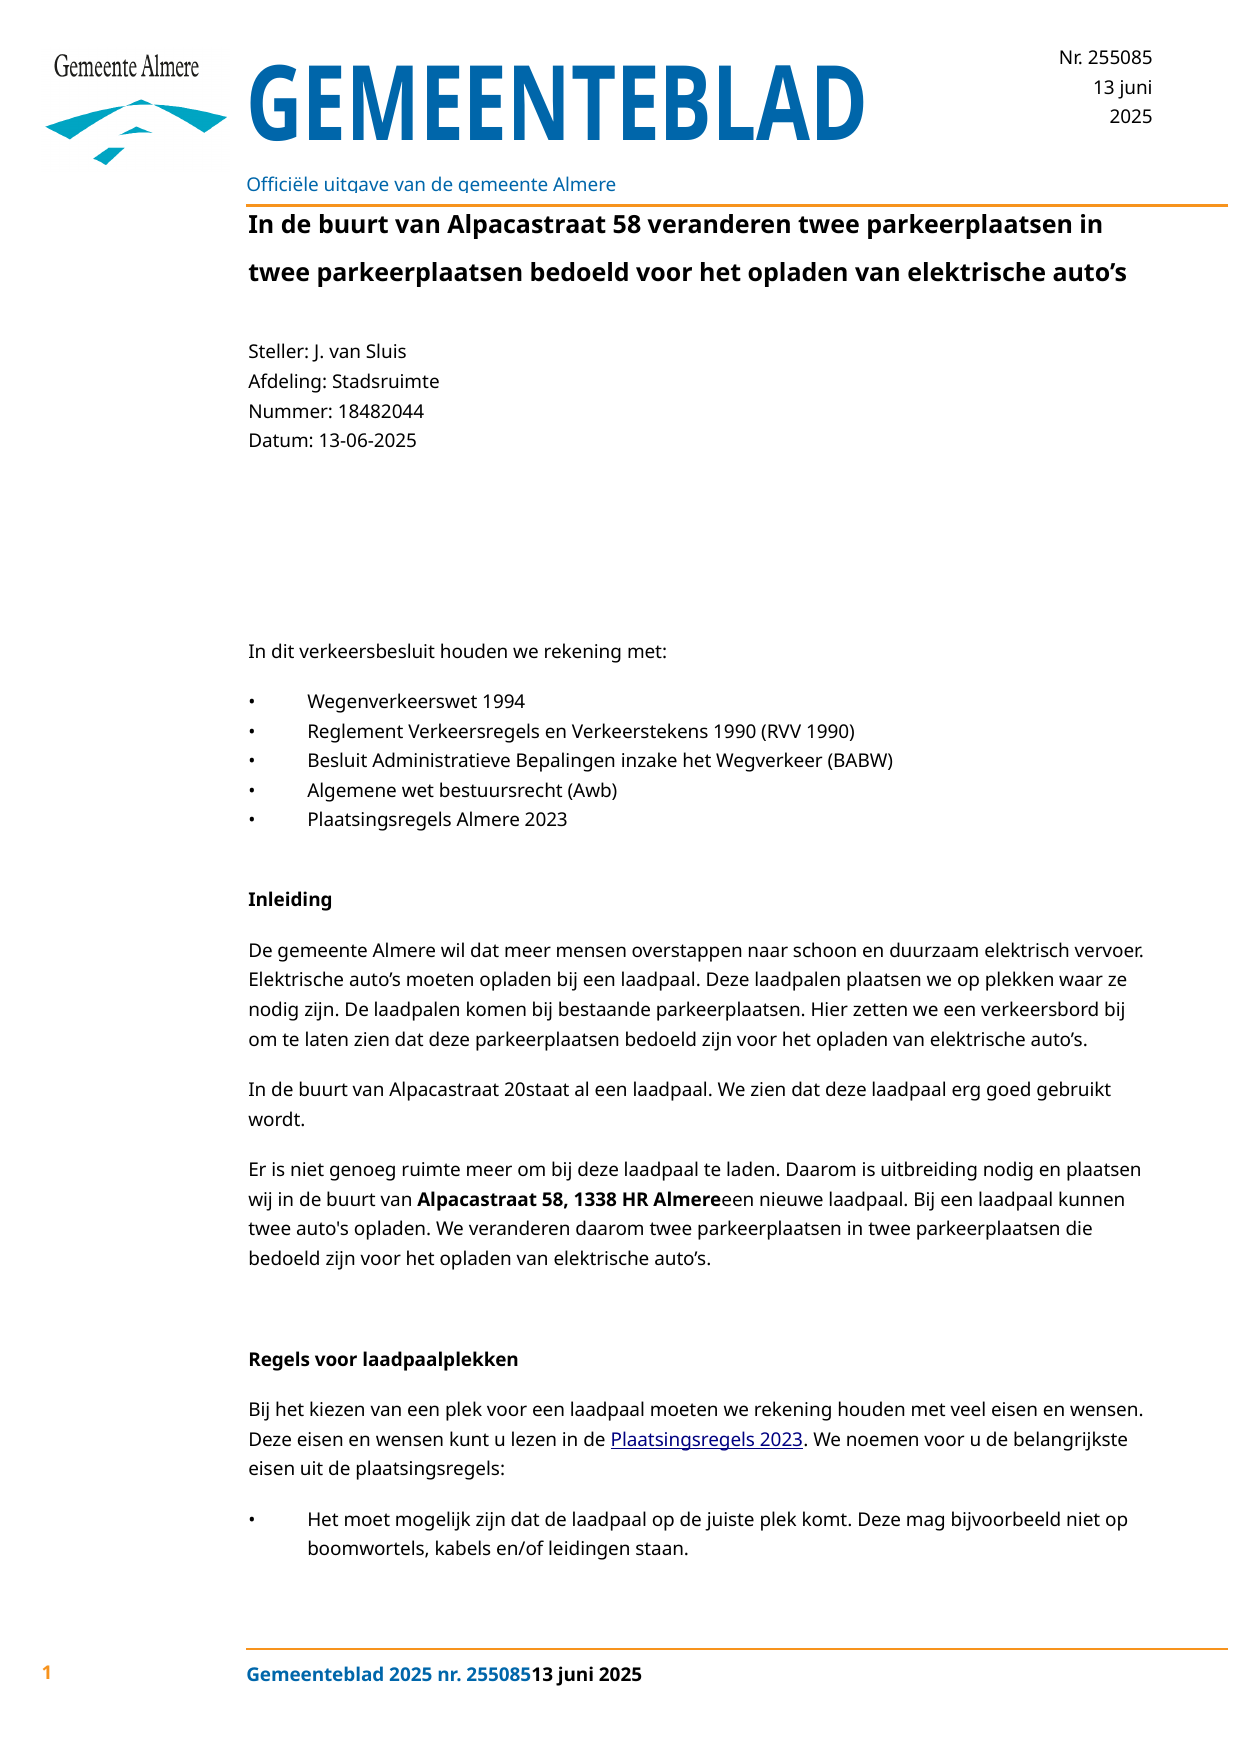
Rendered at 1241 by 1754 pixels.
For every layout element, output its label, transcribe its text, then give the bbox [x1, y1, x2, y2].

list Plaatsingsregels Almere 2023 [248, 807, 1152, 832]
picture [41, 47, 231, 172]
list Wegenverkeerswet 1994 [248, 688, 1152, 714]
list Besluit Administratieve Bepalingen inzake het Wegverkeer (BABW) [248, 747, 1152, 773]
text Regels voor laadpaalplekken [248, 1346, 1152, 1371]
text Nummer: 18482044 [248, 398, 1152, 423]
text In dit verkeersbesluit houden we rekening met: [248, 638, 1152, 663]
text Inleiding [248, 887, 1152, 912]
text Afdeling: Stadsruimte [248, 368, 1152, 394]
list Reglement Verkeersregels en Verkeerstekens 1990 (RVV 1990) [248, 718, 1152, 743]
text De gemeente Almere wil dat meer mensen overstappen naar schoon en duurzaam elektrisch vervoer. Elektrische auto’s moeten opladen bij een laadpaal. Deze laadpalen plaatsen we op plekken waar ze nodig zijn. De laadpalen komen bij bestaande parkeerplaatsen. Hier zetten we een verkeersbord bij om te laten zien dat deze parkeerplaatsen bedoeld zijn voor het opladen van elektrische auto’s. [248, 937, 1152, 1051]
text In de buurt van Alpacastraat 20staat al een laadpaal. We zien dat deze laadpaal erg goed gebruikt wordt. [248, 1076, 1152, 1131]
text Datum: 13-06-2025 [248, 427, 1152, 453]
text Steller: J. van Sluis [248, 339, 1152, 364]
text Er is niet genoeg ruimte meer om bij deze laadpaal te laden. Daarom is uitbreiding nodig en plaatsen wij in de buurt van Alpacastraat 58, 1338 HR Almereeen nieuwe laadpaal. Bij een laadpaal kunnen twee auto's opladen. We veranderen daarom twee parkeerplaatsen in twee parkeerplaatsen die bedoeld zijn voor het opladen van elektrische auto’s. [248, 1156, 1152, 1271]
list Het moet mogelijk zijn dat de laadpaal op de juiste plek komt. Deze mag bijvoorbeeld niet op boomwortels, kabels en/of leidingen staan. [248, 1506, 1152, 1561]
list Algemene wet bestuursrecht (Awb) [248, 777, 1152, 803]
text Bij het kiezen van een plek voor een laadpaal moeten we rekening houden met veel eisen en wensen. Deze eisen en wensen kunt u lezen in de Plaatsingsregels 2023. We noemen voor u de belangrijkste eisen uit de plaatsingsregels: [248, 1396, 1152, 1481]
text In de buurt van Alpacastraat 58 veranderen twee parkeerplaatsen in twee parkeerplaatsen bedoeld voor het opladen van elektrische auto’s [248, 207, 1152, 288]
